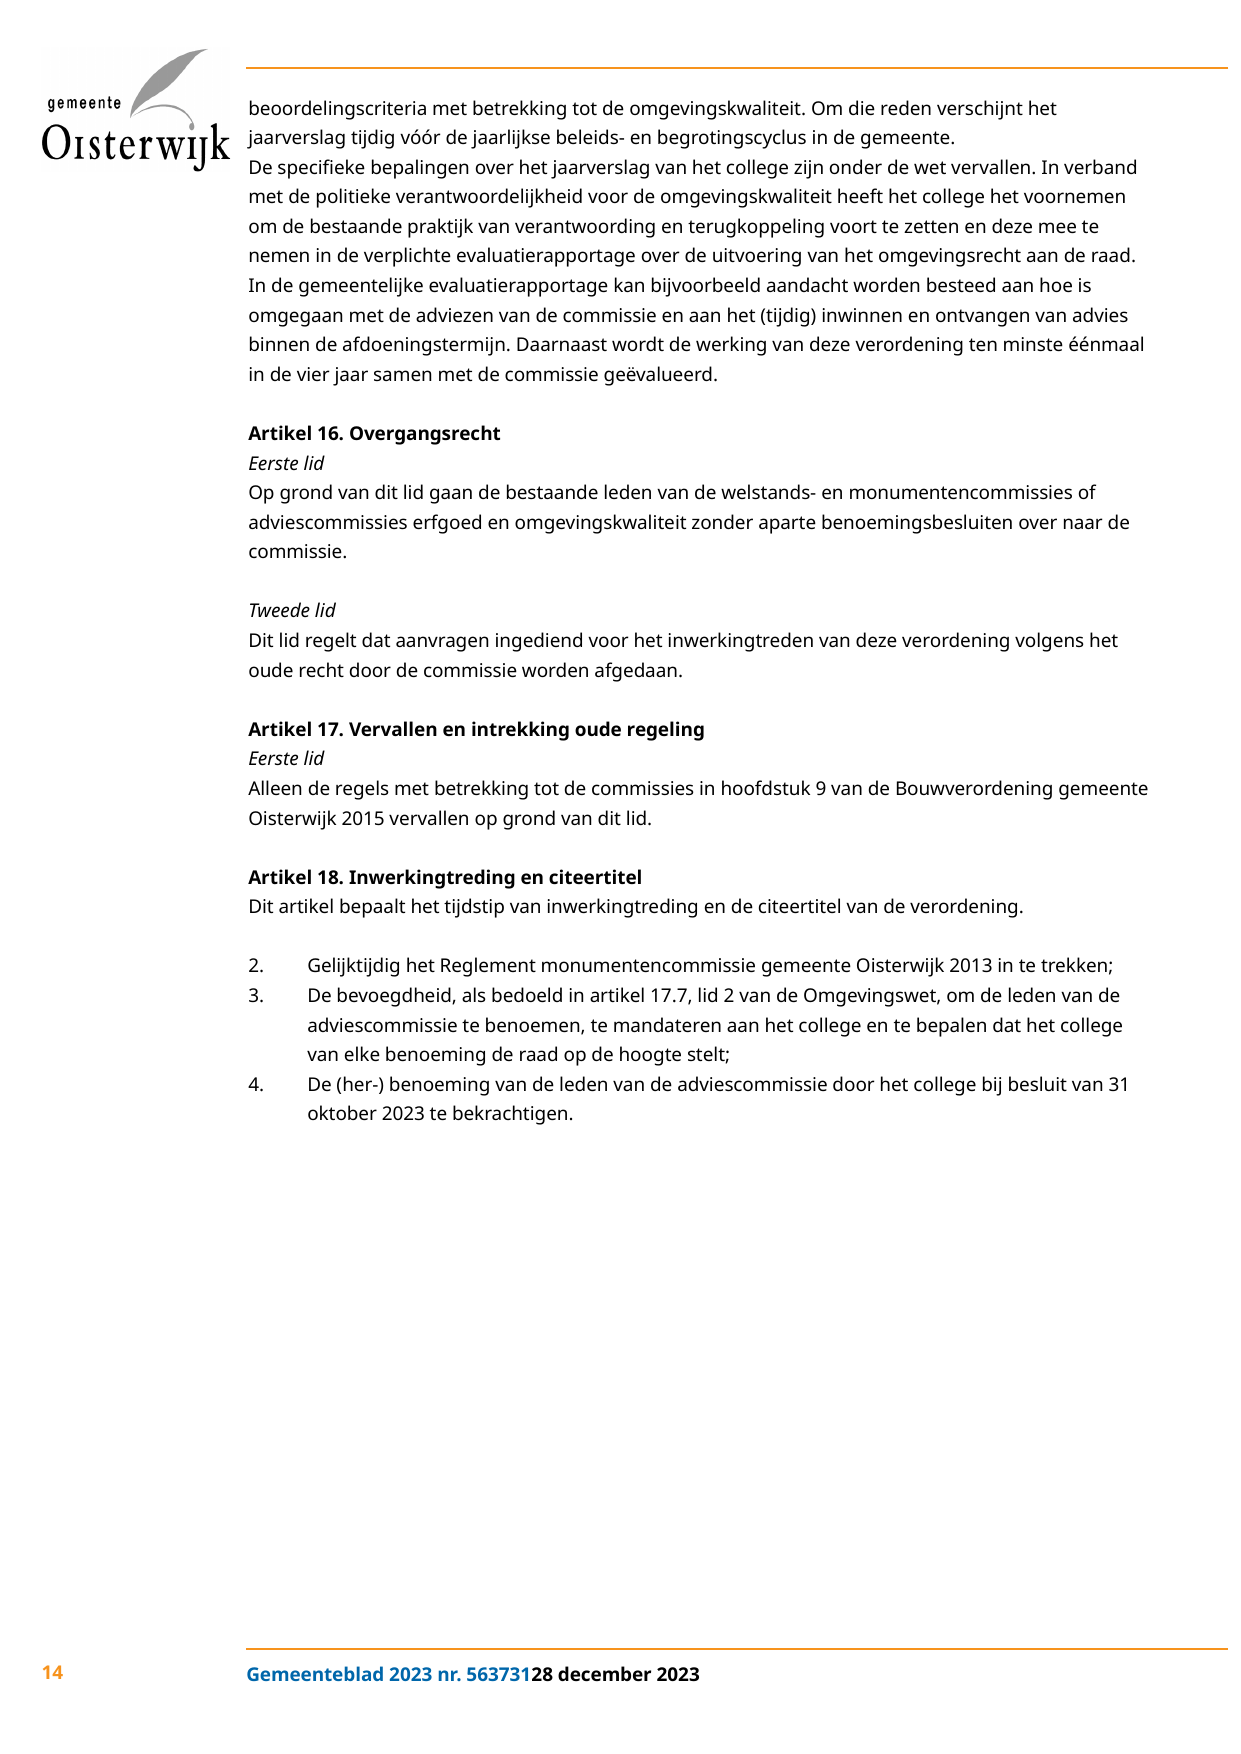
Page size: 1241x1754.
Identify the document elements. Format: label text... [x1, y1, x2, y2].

text Eerste lid [248, 450, 1152, 476]
text Tweede lid [248, 598, 1152, 623]
text De specifieke bepalingen over het jaarverslag van het college zijn onder de wet vervallen. In verband met de politieke verantwoordelijkheid voor de omgevingskwaliteit heeft het college het voornemen om de bestaande praktijk van verantwoording en terugkoppeling voort te zetten en deze mee te nemen in de verplichte evaluatierapportage over de uitvoering van het omgevingsrecht aan de raad. In de gemeentelijke evaluatierapportage kan bijvoorbeeld aandacht worden besteed aan hoe is omgegaan met de adviezen van de commissie en aan het (tijdig) inwinnen en ontvangen van advies binnen de afdoeningstermijn. Daarnaast wordt de werking van deze verordening ten minste éénmaal in de vier jaar samen met de commissie geëvalueerd. [248, 154, 1152, 387]
text Artikel 17. Vervallen en intrekking oude regeling [248, 716, 1152, 742]
text Artikel 18. Inwerkingtreding en citeertitel [248, 864, 1152, 890]
text beoordelingscriteria met betrekking tot de omgevingskwaliteit. Om die reden verschijnt het jaarverslag tijdig vóór de jaarlijkse beleids- en begrotingscyclus in de gemeente. [248, 95, 1152, 150]
list De (her-) benoeming van de leden van de adviescommissie door het college bij besluit van 31 oktober 2023 te bekrachtigen. [248, 1071, 1152, 1126]
list De bevoegdheid, als bedoeld in artikel 17.7, lid 2 van de Omgevingswet, om de leden van de adviescommissie te benoemen, te mandateren aan het college en te bepalen dat het college van elke benoeming de raad op de hoogte stelt; [248, 982, 1152, 1067]
text Alleen de regels met betrekking tot de commissies in hoofdstuk 9 van de Bouwverordening gemeente Oisterwijk 2015 vervallen op grond van dit lid. [248, 775, 1152, 831]
text Artikel 16. Overgangsrecht [248, 420, 1152, 446]
list Gelijktijdig het Reglement monumentencommissie gemeente Oisterwijk 2013 in te trekken; [248, 953, 1152, 978]
picture [41, 47, 231, 172]
text Eerste lid [248, 746, 1152, 771]
text Dit lid regelt dat aanvragen ingediend voor het inwerkingtreden van deze verordening volgens het oude recht door de commissie worden afgedaan. [248, 627, 1152, 683]
text Op grond van dit lid gaan de bestaande leden van de welstands- en monumentencommissies of adviescommissies erfgoed en omgevingskwaliteit zonder aparte benoemingsbesluiten over naar de commissie. [248, 479, 1152, 564]
text Dit artikel bepaalt het tijdstip van inwerkingtreding en de citeertitel van de verordening. [248, 893, 1152, 919]
